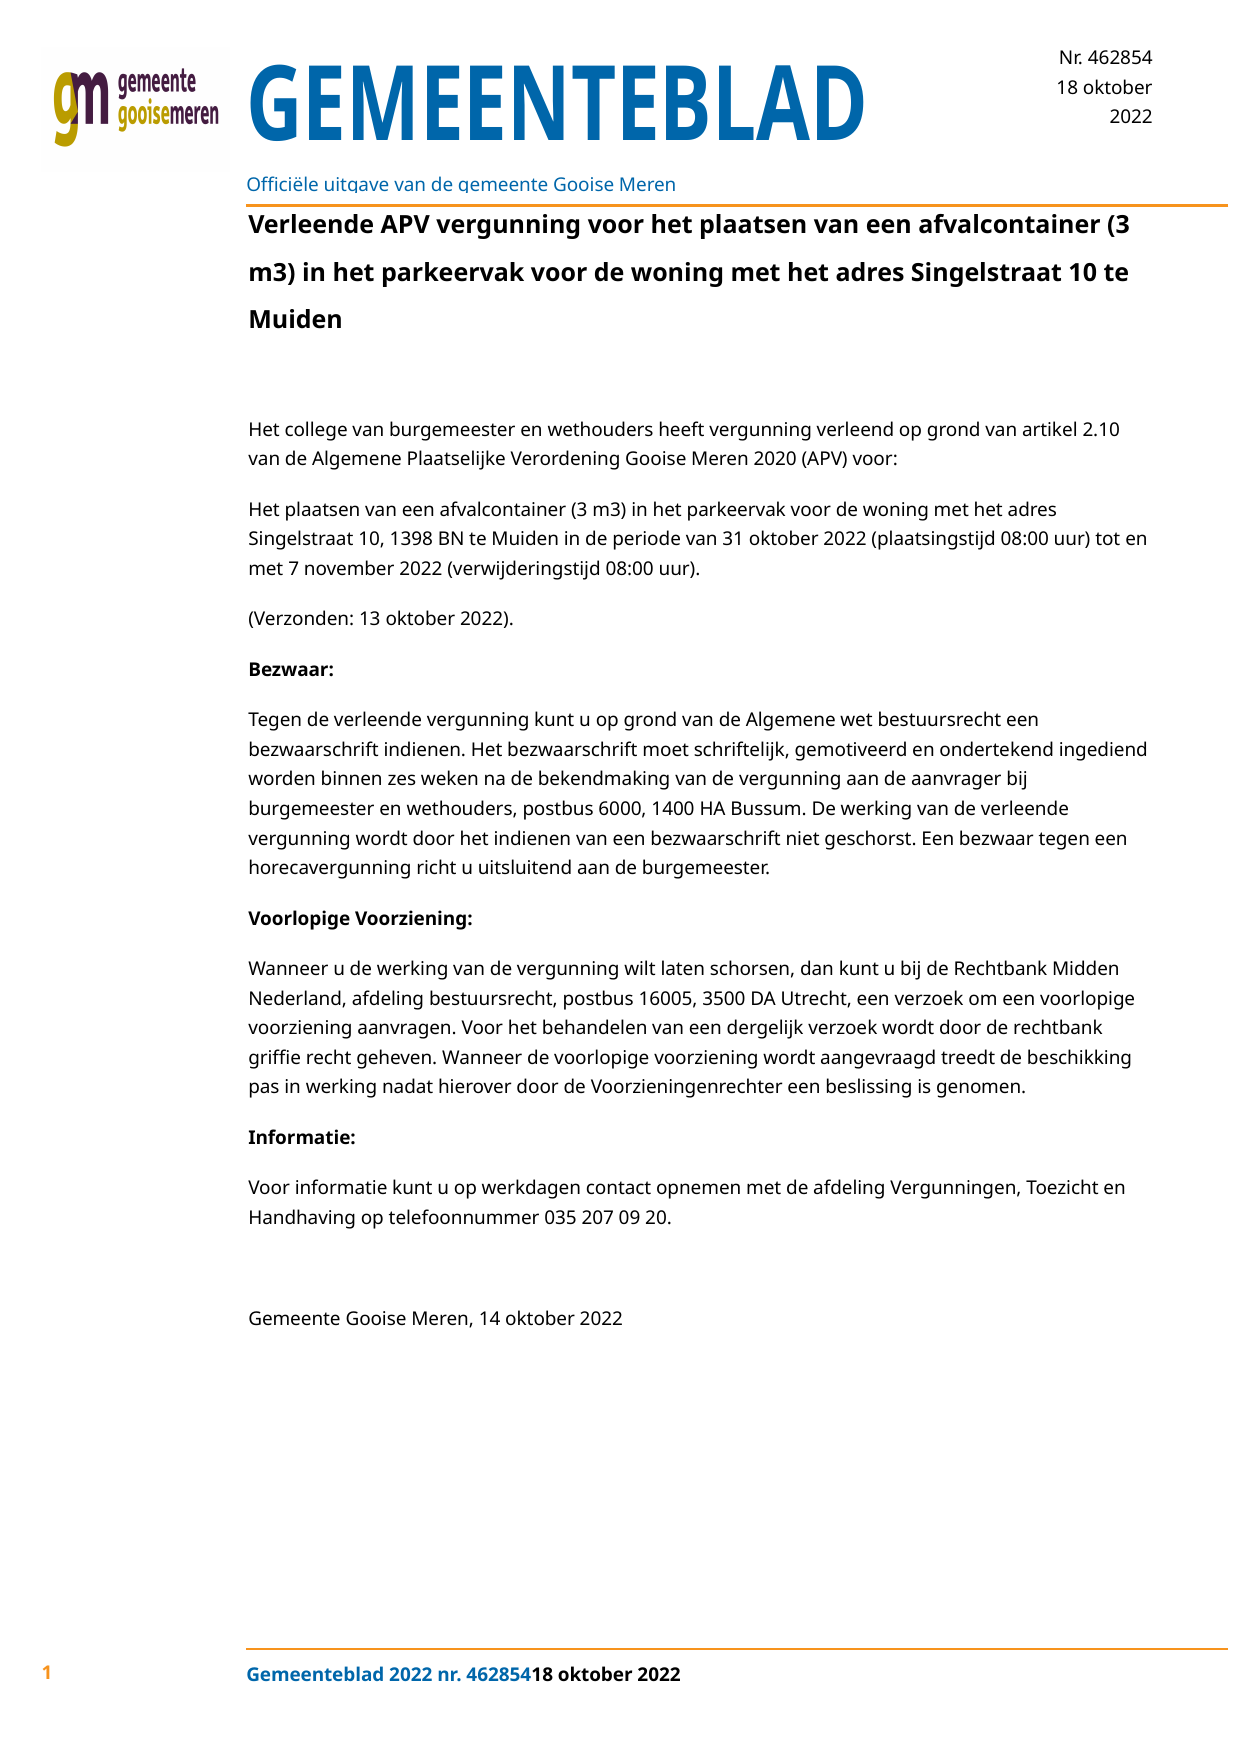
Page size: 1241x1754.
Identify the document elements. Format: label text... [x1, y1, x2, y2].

text Tegen de verleende vergunning kunt u op grond van de Algemene wet bestuursrecht een bezwaarschrift indienen. Het bezwaarschrift moet schriftelijk, gemotiveerd en ondertekend ingediend worden binnen zes weken na de bekendmaking van de vergunning aan de aanvrager bij burgemeester en wethouders, postbus 6000, 1400 HA Bussum. De werking van de verleende vergunning wordt door het indienen van een bezwaarschrift niet geschorst. Een bezwaar tegen een horecavergunning richt u uitsluitend aan de burgemeester. [248, 706, 1152, 880]
text Wanneer u de werking van de vergunning wilt laten schorsen, dan kunt u bij de Rechtbank Midden Nederland, afdeling bestuursrecht, postbus 16005, 3500 DA Utrecht, een verzoek om een voorlopige voorziening aanvragen. Voor het behandelen van een dergelijk verzoek wordt door de rechtbank griffie recht geheven. Wanneer de voorlopige voorziening wordt aangevraagd treedt de beschikking pas in werking nadat hierover door de Voorzieningenrechter een beslissing is genomen. [248, 955, 1152, 1099]
text (Verzonden: 13 oktober 2022). [248, 606, 1152, 631]
text Verleende APV vergunning voor het plaatsen van een afvalcontainer (3 m3) in het parkeervak voor de woning met het adres Singelstraat 10 te Muiden [248, 207, 1152, 336]
text Bezwaar: [248, 656, 1152, 682]
text Het plaatsen van een afvalcontainer (3 m3) in het parkeervak voor de woning met het adres Singelstraat 10, 1398 BN te Muiden in de periode van 31 oktober 2022 (plaatsingstijd 08:00 uur) tot en met 7 november 2022 (verwijderingstijd 08:00 uur). [248, 496, 1152, 581]
text Informatie: [248, 1124, 1152, 1149]
text Gemeente Gooise Meren, 14 oktober 2022 [248, 1305, 1152, 1330]
text Voorlopige Voorziening: [248, 905, 1152, 930]
text Voor informatie kunt u op werkdagen contact opnemen met de afdeling Vergunningen, Toezicht en Handhaving op telefoonnummer 035 207 09 20. [248, 1174, 1152, 1229]
text Het college van burgemeester en wethouders heeft vergunning verleend op grond van artikel 2.10 van de Algemene Plaatselijke Verordening Gooise Meren 2020 (APV) voor: [248, 416, 1152, 471]
picture [41, 47, 231, 172]
